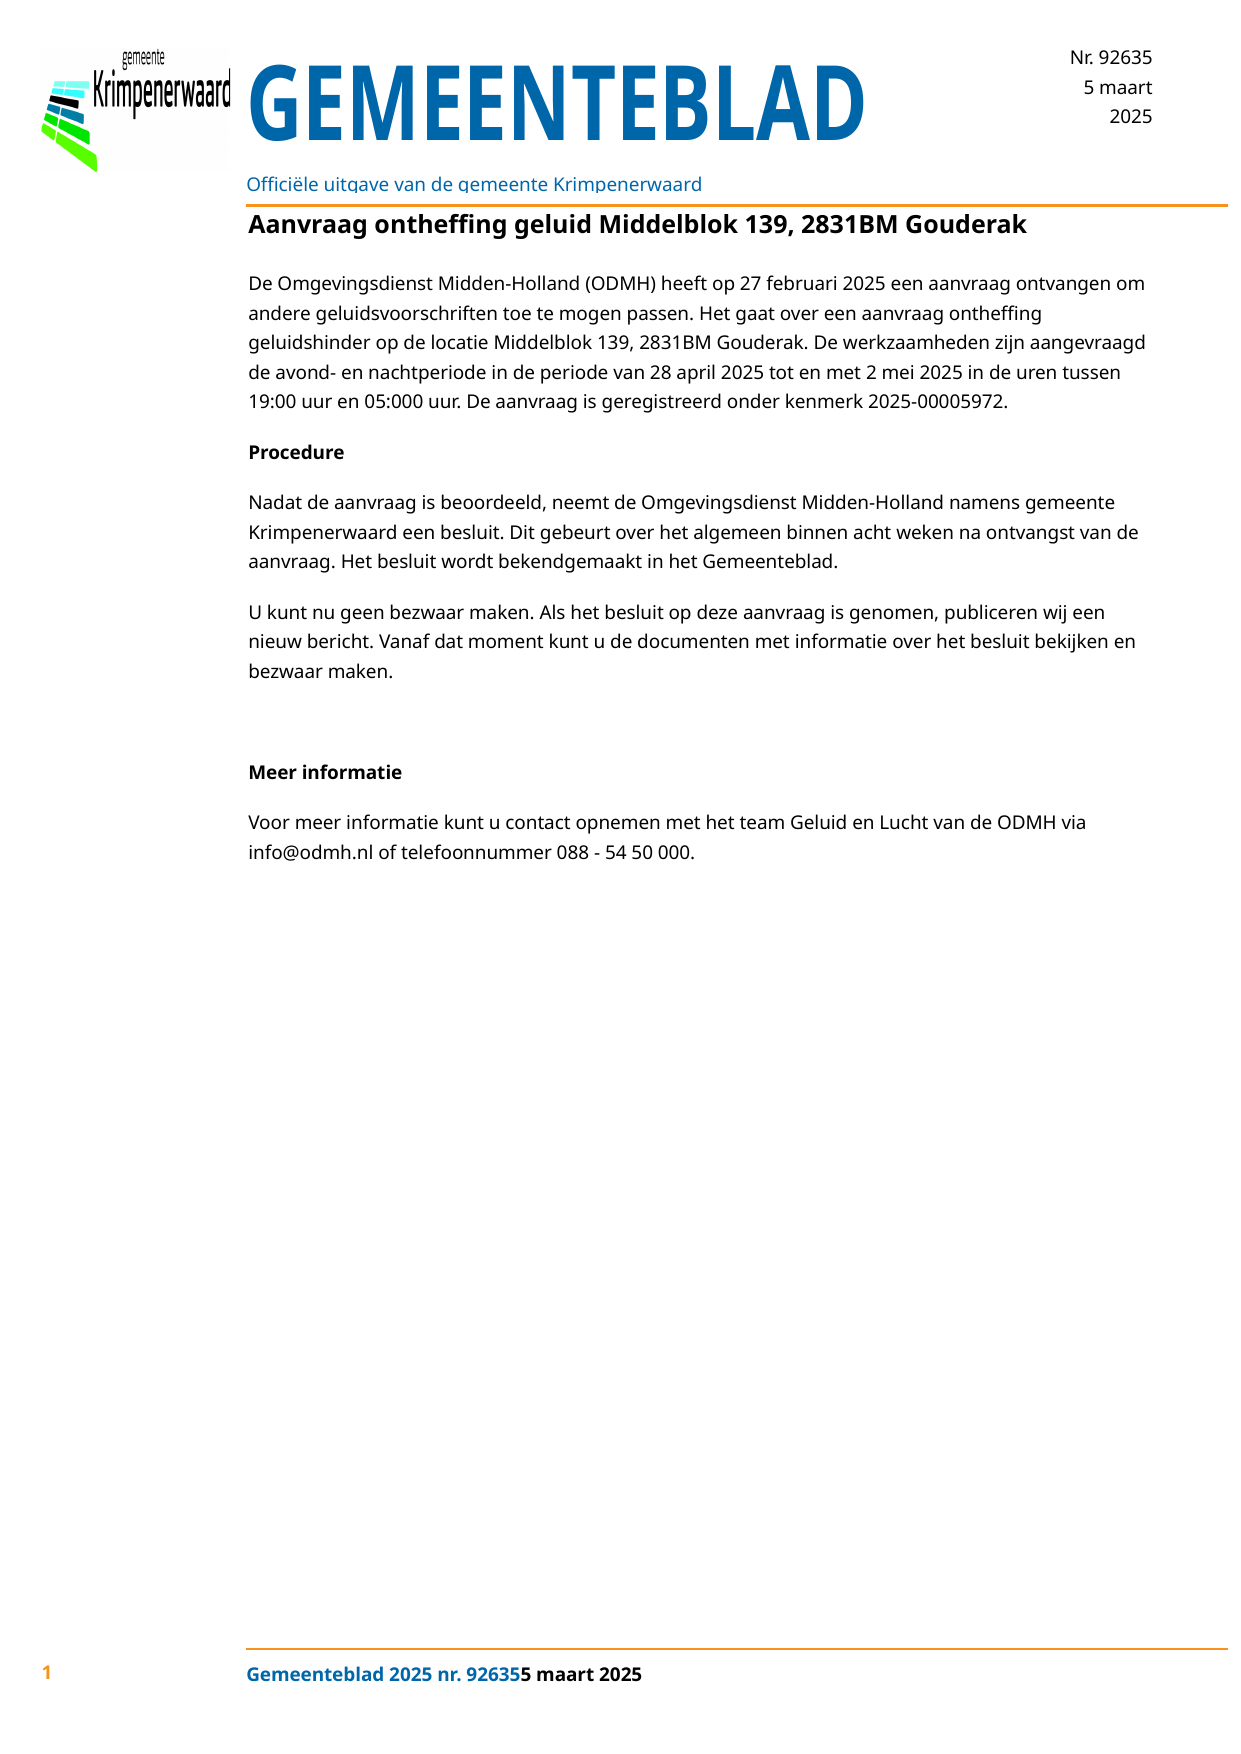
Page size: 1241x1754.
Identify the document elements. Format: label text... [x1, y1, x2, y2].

text Nadat de aanvraag is beoordeeld, neemt de Omgevingsdienst Midden-Holland namens gemeente Krimpenerwaard een besluit. Dit gebeurt over het algemeen binnen acht weken na ontvangst van de aanvraag. Het besluit wordt bekendgemaakt in het Gemeenteblad. [248, 489, 1152, 574]
text Aanvraag ontheffing geluid Middelblok 139, 2831BM Gouderak [248, 207, 1152, 241]
text Voor meer informatie kunt u contact opnemen met het team Geluid en Lucht van de ODMH via info@odmh.nl of telefoonnummer 088 - 54 50 000. [248, 809, 1152, 865]
text Procedure [248, 439, 1152, 465]
picture [41, 47, 231, 172]
text Meer informatie [248, 759, 1152, 785]
text De Omgevingsdienst Midden-Holland (ODMH) heeft op 27 februari 2025 een aanvraag ontvangen om andere geluidsvoorschriften toe te mogen passen. Het gaat over een aanvraag ontheffing geluidshinder op de locatie Middelblok 139, 2831BM Gouderak. De werkzaamheden zijn aangevraagd de avond- en nachtperiode in de periode van 28 april 2025 tot en met 2 mei 2025 in de uren tussen 19:00 uur en 05:000 uur. De aanvraag is geregistreerd onder kenmerk 2025-00005972. [248, 270, 1152, 414]
text U kunt nu geen bezwaar maken. Als het besluit op deze aanvraag is genomen, publiceren wij een nieuw bericht. Vanaf dat moment kunt u de documenten met informatie over het besluit bekijken en bezwaar maken. [248, 599, 1152, 684]
